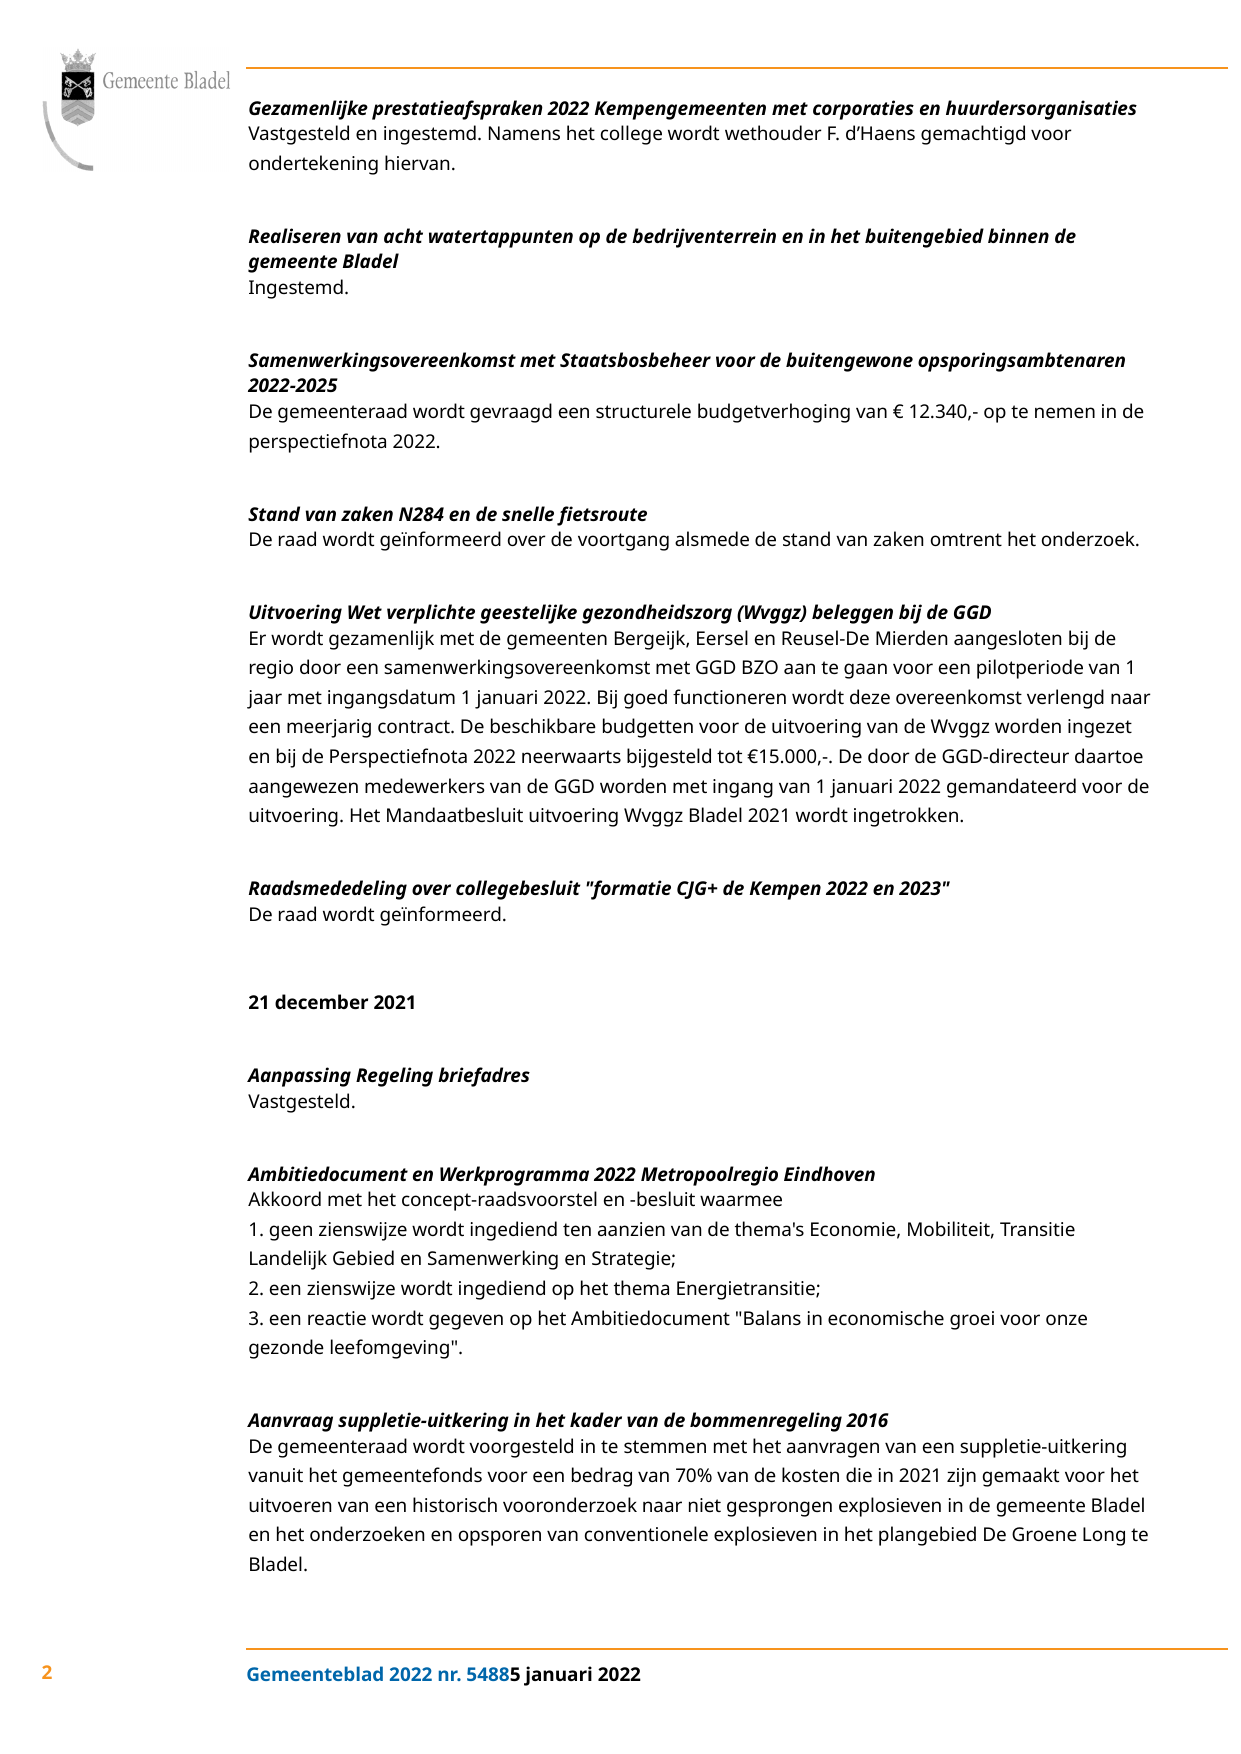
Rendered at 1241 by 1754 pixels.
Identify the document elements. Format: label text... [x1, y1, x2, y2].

text Uitvoering Wet verplichte geestelijke gezondheidszorg (Wvggz) beleggen bij de GGD [248, 599, 1152, 625]
picture [41, 47, 231, 172]
text Ingestemd. [248, 274, 1152, 300]
text Vastgesteld en ingestemd. Namens het college wordt wethouder F. d’Haens gemachtigd voor ondertekening hiervan. [248, 121, 1152, 176]
text De raad wordt geïnformeerd. [248, 901, 1152, 927]
text 2. een zienswijze wordt ingediend op het thema Energietransitie; [248, 1275, 1152, 1301]
text De gemeenteraad wordt voorgesteld in te stemmen met het aanvragen van een suppletie-uitkering vanuit het gemeentefonds voor een bedrag van 70% van de kosten die in 2021 zijn gemaakt voor het uitvoeren van een historisch vooronderzoek naar niet gesprongen explosieven in de gemeente Bladel en het onderzoeken en opsporen van conventionele explosieven in het plangebied De Groene Long te Bladel. [248, 1433, 1152, 1577]
text Gezamenlijke prestatieafspraken 2022 Kempengemeenten met corporaties en huurdersorganisaties [248, 95, 1152, 121]
text Realiseren van acht watertappunten op de bedrijventerrein en in het buitengebied binnen de gemeente Bladel [248, 223, 1152, 274]
text Ambitiedocument en Werkprogramma 2022 Metropoolregio Eindhoven [248, 1161, 1152, 1186]
text 21 december 2021 [248, 989, 1152, 1015]
text De raad wordt geïnformeerd over de voortgang alsmede de stand van zaken omtrent het onderzoek. [248, 526, 1152, 552]
text Samenwerkingsovereenkomst met Staatsbosbeheer voor de buitengewone opsporingsambtenaren 2022-2025 [248, 347, 1152, 398]
text 1. geen zienswijze wordt ingediend ten aanzien van de thema's Economie, Mobiliteit, Transitie Landelijk Gebied en Samenwerking en Strategie; [248, 1216, 1152, 1271]
text Er wordt gezamenlijk met de gemeenten Bergeijk, Eersel en Reusel-De Mierden aangesloten bij de regio door een samenwerkingsovereenkomst met GGD BZO aan te gaan voor een pilotperiode van 1 jaar met ingangsdatum 1 januari 2022. Bij goed functioneren wordt deze overeenkomst verlengd naar een meerjarig contract. De beschikbare budgetten voor de uitvoering van de Wvggz worden ingezet en bij de Perspectiefnota 2022 neerwaarts bijgesteld tot €15.000,-. De door de GGD-directeur daartoe aangewezen medewerkers van de GGD worden met ingang van 1 januari 2022 gemandateerd voor de uitvoering. Het Mandaatbesluit uitvoering Wvggz Bladel 2021 wordt ingetrokken. [248, 625, 1152, 828]
text Akkoord met het concept-raadsvoorstel en -besluit waarmee [248, 1186, 1152, 1212]
text De gemeenteraad wordt gevraagd een structurele budgetverhoging van € 12.340,- op te nemen in de perspectiefnota 2022. [248, 398, 1152, 454]
text Aanvraag suppletie-uitkering in het kader van de bommenregeling 2016 [248, 1407, 1152, 1433]
text Aanpassing Regeling briefadres [248, 1062, 1152, 1088]
text Raadsmededeling over collegebesluit "formatie CJG+ de Kempen 2022 en 2023" [248, 875, 1152, 901]
text Stand van zaken N284 en de snelle fietsroute [248, 501, 1152, 526]
text Vastgesteld. [248, 1088, 1152, 1114]
text 3. een reactie wordt gegeven op het Ambitiedocument "Balans in economische groei voor onze gezonde leefomgeving". [248, 1305, 1152, 1360]
